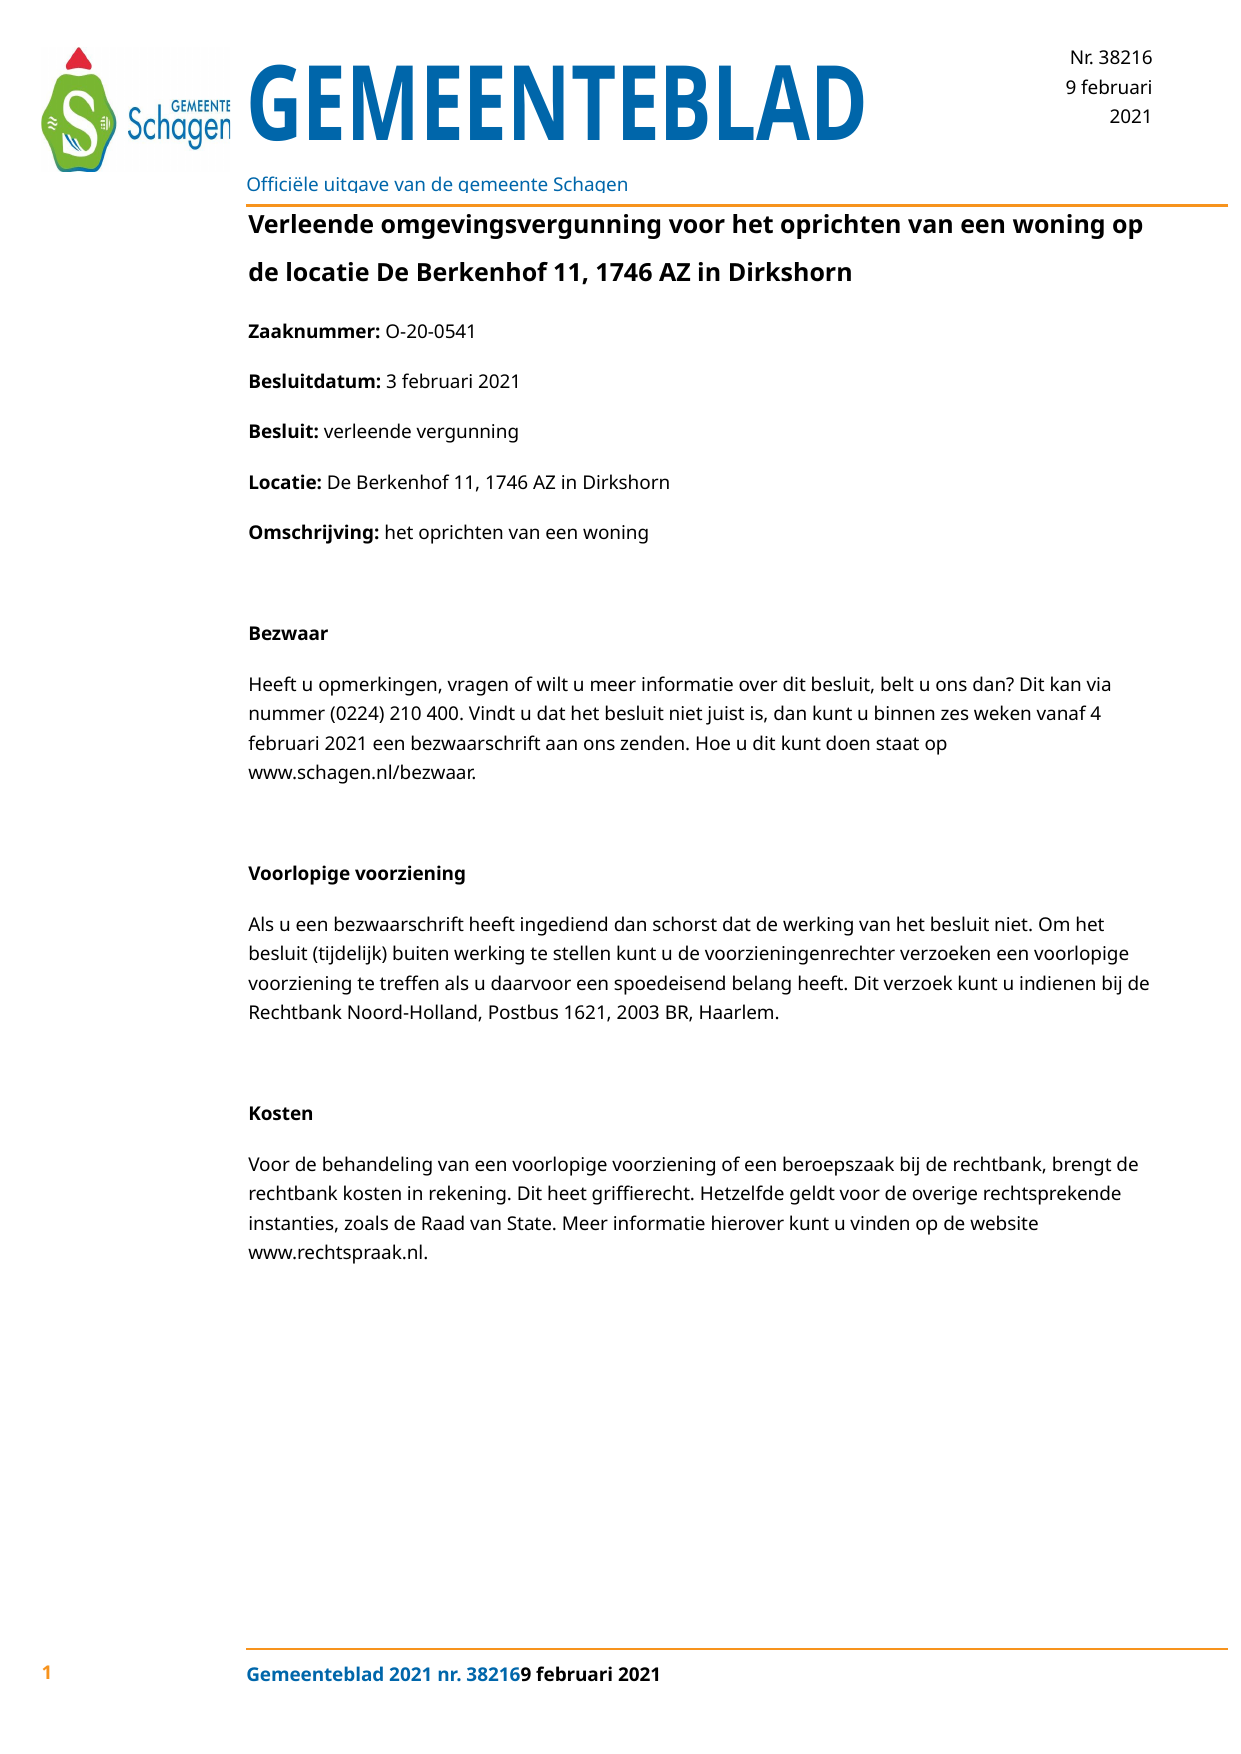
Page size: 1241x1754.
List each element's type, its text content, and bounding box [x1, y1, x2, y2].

text Heeft u opmerkingen, vragen of wilt u meer informatie over dit besluit, belt u ons dan? Dit kan via nummer (0224) 210 400. Vindt u dat het besluit niet juist is, dan kunt u binnen zes weken vanaf 4 februari 2021 een bezwaarschrift aan ons zenden. Hoe u dit kunt doen staat op www.schagen.nl/bezwaar. [248, 671, 1152, 785]
text Besluitdatum: 3 februari 2021 [248, 368, 1152, 394]
text Omschrijving: het oprichten van een woning [248, 519, 1152, 545]
text Zaaknummer: O-20-0541 [248, 318, 1152, 344]
text Als u een bezwaarschrift heeft ingediend dan schorst dat de werking van het besluit niet. Om het besluit (tijdelijk) buiten werking te stellen kunt u de voorzieningenrechter verzoeken een voorlopige voorziening te treffen als u daarvoor een spoedeisend belang heeft. Dit verzoek kunt u indienen bij de Rechtbank Noord-Holland, Postbus 1621, 2003 BR, Haarlem. [248, 911, 1152, 1025]
text Bezwaar [248, 620, 1152, 646]
text Voor de behandeling van een voorlopige voorziening of een beroepszaak bij de rechtbank, brengt de rechtbank kosten in rekening. Dit heet griffierecht. Hetzelfde geldt voor de overige rechtsprekende instanties, zoals de Raad van State. Meer informatie hierover kunt u vinden op de website www.rechtspraak.nl. [248, 1151, 1152, 1265]
text Besluit: verleende vergunning [248, 419, 1152, 444]
text Locatie: De Berkenhof 11, 1746 AZ in Dirkshorn [248, 469, 1152, 495]
picture [41, 47, 231, 172]
text Kosten [248, 1100, 1152, 1126]
text Voorlopige voorziening [248, 860, 1152, 886]
text Verleende omgevingsvergunning voor het oprichten van een woning op de locatie De Berkenhof 11, 1746 AZ in Dirkshorn [248, 207, 1152, 288]
